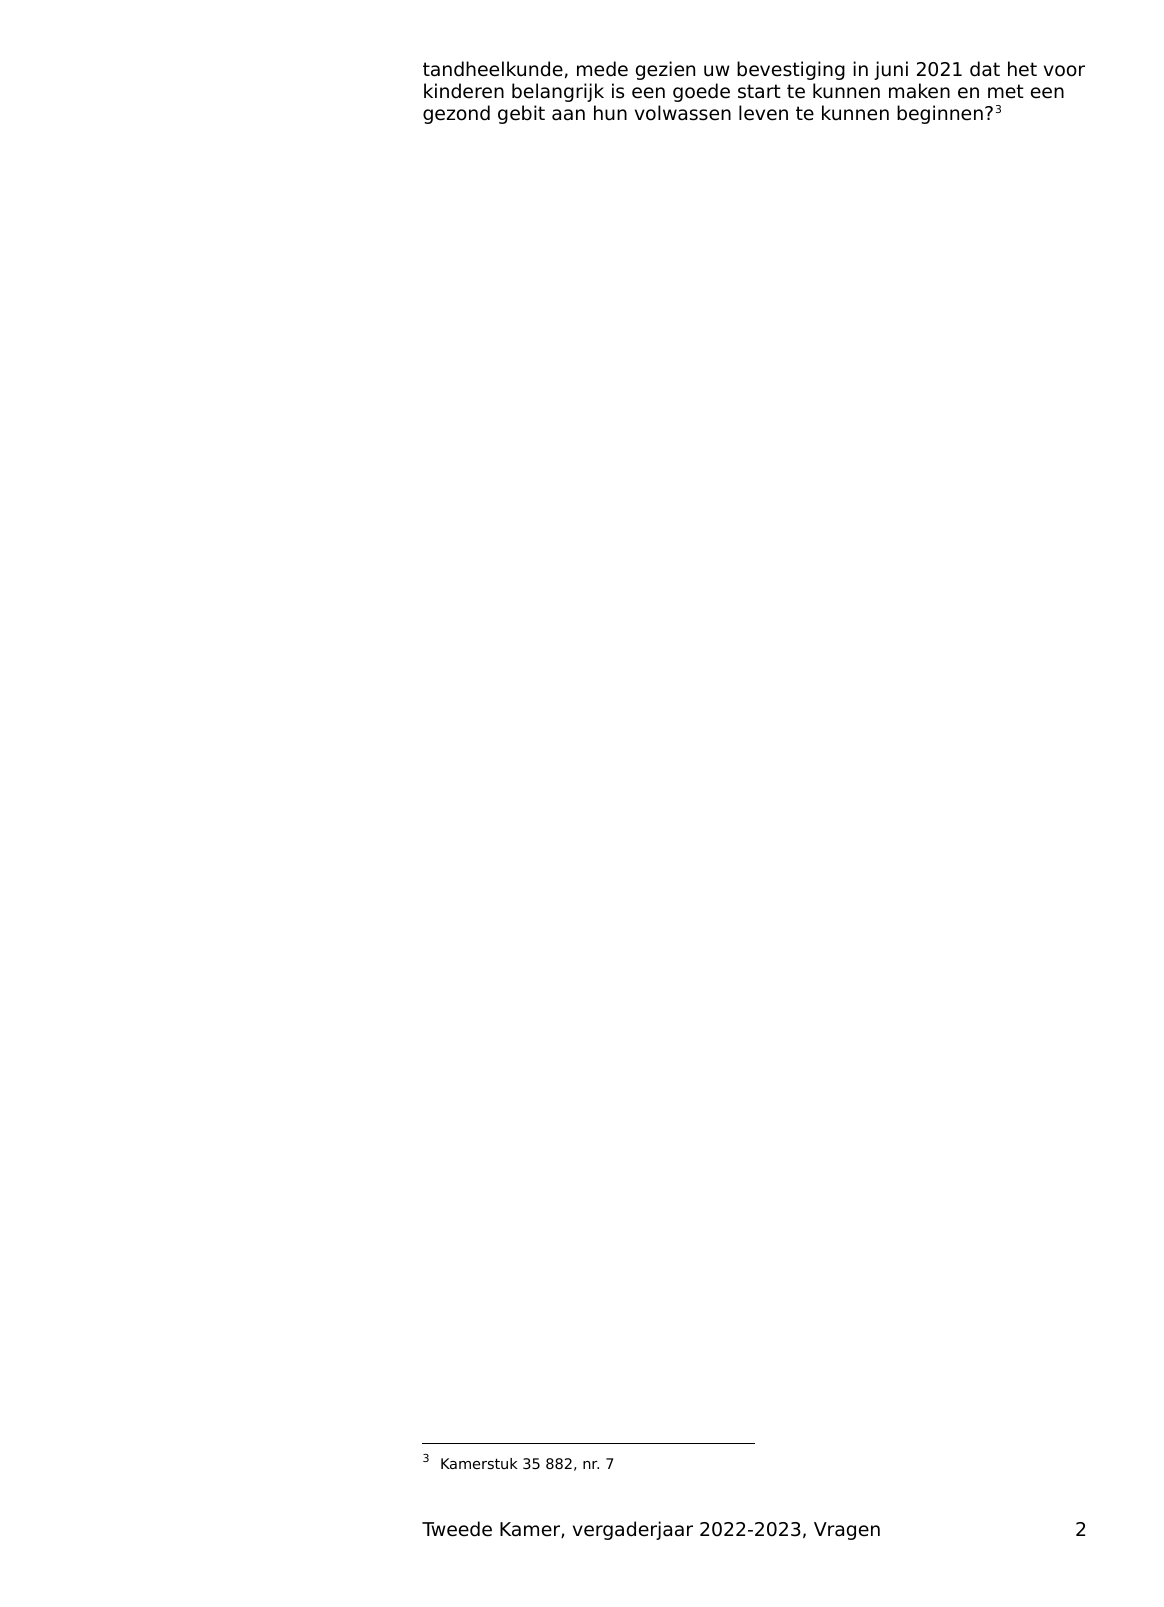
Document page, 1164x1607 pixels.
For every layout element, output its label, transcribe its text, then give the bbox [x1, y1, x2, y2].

text Kamerstuk 35 882, nr. 7 [422, 1452, 1087, 1474]
text tandheelkunde, mede gezien uw bevestiging in juni 2021 dat het voor kinderen belangrijk is een goede start te kunnen maken en met een gezond gebit aan hun volwassen leven te kunnen beginnen? [422, 59, 1087, 125]
